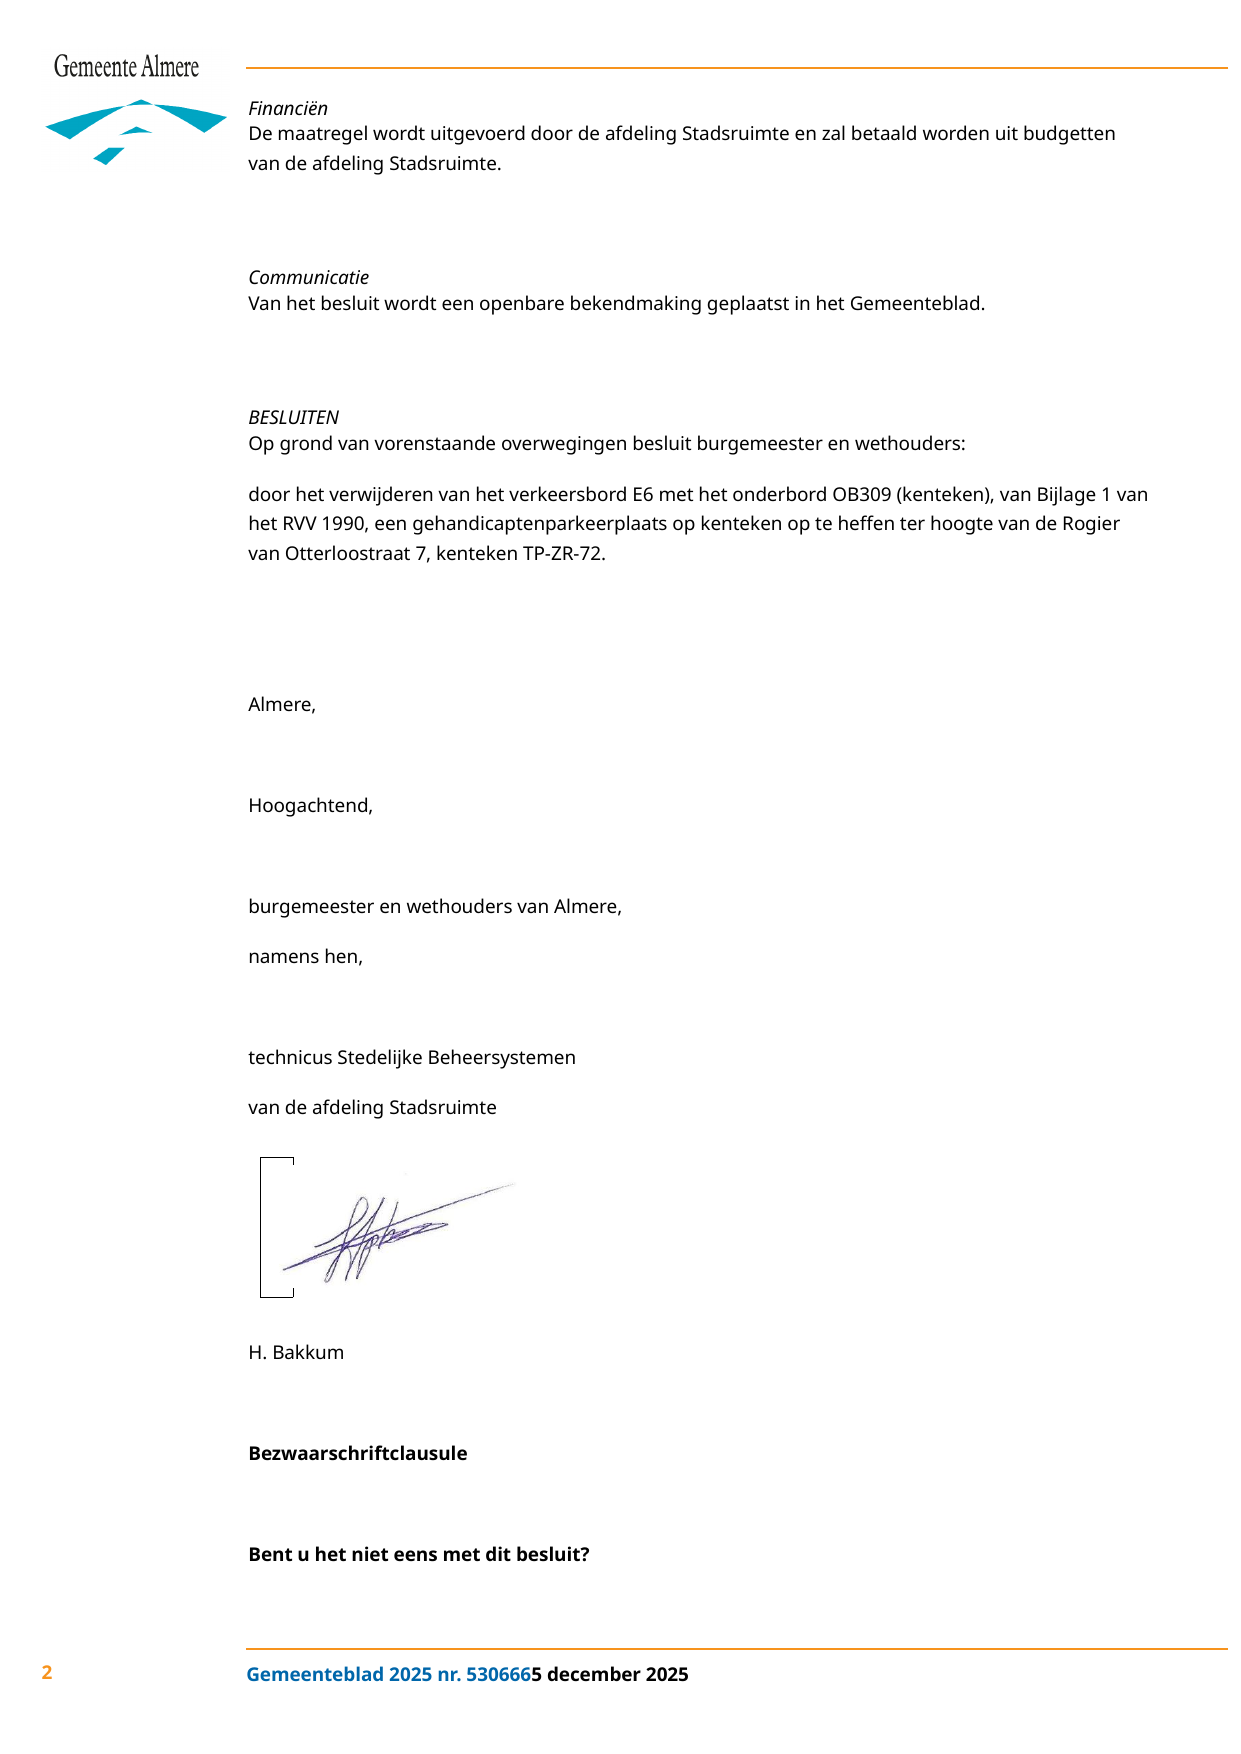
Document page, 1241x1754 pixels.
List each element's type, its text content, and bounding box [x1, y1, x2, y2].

picture [268, 1165, 521, 1288]
text BESLUITEN [248, 404, 1152, 430]
text namens hen, [248, 943, 1152, 969]
text burgemeester en wethouders van Almere, [248, 893, 1152, 918]
text Bent u het niet eens met dit besluit? [248, 1541, 1152, 1567]
picture [41, 47, 231, 172]
text Communicatie [248, 264, 1152, 290]
text technicus Stedelijke Beheersystemen [248, 1044, 1152, 1070]
text van de afdeling Stadsruimte [248, 1094, 1152, 1120]
text Hoogachtend, [248, 792, 1152, 818]
text H. Bakkum [248, 1339, 1152, 1365]
text Bezwaarschriftclausule [248, 1440, 1152, 1466]
text De maatregel wordt uitgevoerd door de afdeling Stadsruimte en zal betaald worden uit budgetten van de afdeling Stadsruimte. [248, 121, 1152, 176]
text door het verwijderen van het verkeersbord E6 met het onderbord OB309 (kenteken), van Bijlage 1 van het RVV 1990, een gehandicaptenparkeerplaats op kenteken op te heffen ter hoogte van de Rogier van Otterloostraat 7, kenteken TP-ZR-72. [248, 481, 1152, 566]
text Op grond van vorenstaande overwegingen besluit burgemeester en wethouders: [248, 430, 1152, 456]
text Almere, [248, 691, 1152, 717]
text Van het besluit wordt een openbare bekendmaking geplaatst in het Gemeenteblad. [248, 290, 1152, 316]
text Financiën [248, 95, 1152, 121]
